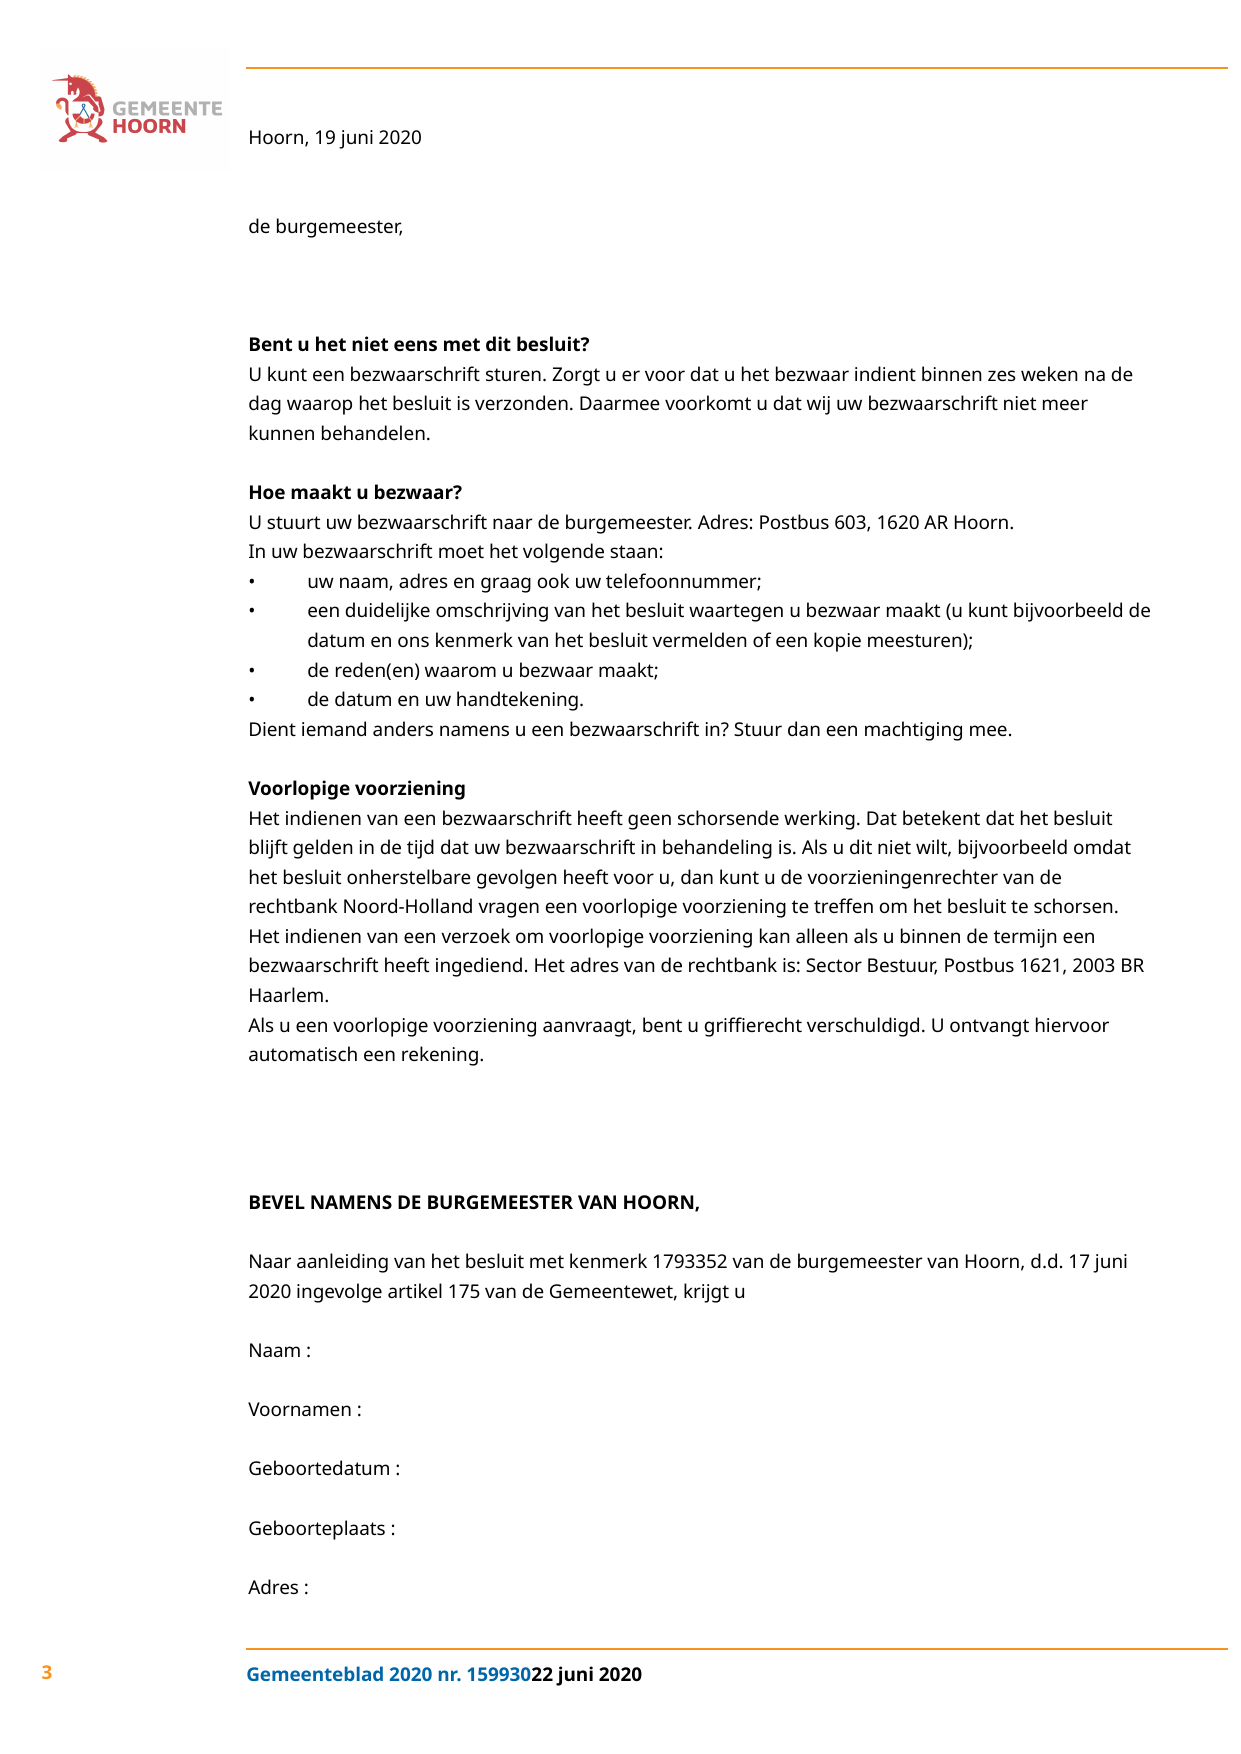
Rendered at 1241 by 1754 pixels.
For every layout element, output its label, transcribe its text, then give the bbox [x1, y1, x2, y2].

list de reden(en) waarom u bezwaar maakt; [248, 657, 1152, 683]
list de datum en uw handtekening. [248, 686, 1152, 712]
text Bent u het niet eens met dit besluit? [248, 331, 1152, 357]
text Als u een voorlopige voorziening aanvraagt, bent u griffierecht verschuldigd. U ontvangt hiervoor automatisch een rekening. [248, 1012, 1152, 1067]
text Het indienen van een verzoek om voorlopige voorziening kan alleen als u binnen de termijn een bezwaarschrift heeft ingediend. Het adres van de rechtbank is: Sector Bestuur, Postbus 1621, 2003 BR Haarlem. [248, 923, 1152, 1008]
text Naam : [248, 1337, 1152, 1363]
text Geboortedatum : [248, 1456, 1152, 1481]
text Hoe maakt u bezwaar? [248, 479, 1152, 505]
picture [41, 47, 231, 172]
text Voornamen : [248, 1396, 1152, 1422]
text de burgemeester, [248, 213, 1152, 239]
text Dient iemand anders namens u een bezwaarschrift in? Stuur dan een machtiging mee. [248, 716, 1152, 742]
text Het indienen van een bezwaarschrift heeft geen schorsende werking. Dat betekent dat het besluit blijft gelden in de tijd dat uw bezwaarschrift in behandeling is. Als u dit niet wilt, bijvoorbeeld omdat het besluit onherstelbare gevolgen heeft voor u, dan kunt u de voorzieningenrechter van de rechtbank Noord-Holland vragen een voorlopige voorziening te treffen om het besluit te schorsen. [248, 805, 1152, 919]
text In uw bezwaarschrift moet het volgende staan: [248, 538, 1152, 564]
list uw naam, adres en graag ook uw telefoonnummer; [248, 568, 1152, 594]
text Voorlopige voorziening [248, 775, 1152, 801]
text U kunt een bezwaarschrift sturen. Zorgt u er voor dat u het bezwaar indient binnen zes weken na de dag waarop het besluit is verzonden. Daarmee voorkomt u dat wij uw bezwaarschrift niet meer kunnen behandelen. [248, 361, 1152, 446]
text Adres : [248, 1574, 1152, 1600]
text Hoorn, 19 juni 2020 [248, 124, 1152, 150]
text Naar aanleiding van het besluit met kenmerk 1793352 van de burgemeester van Hoorn, d.d. 17 juni 2020 ingevolge artikel 175 van de Gemeentewet, krijgt u [248, 1248, 1152, 1304]
text BEVEL NAMENS DE BURGEMEESTER VAN HOORN, [248, 1189, 1152, 1215]
text U stuurt uw bezwaarschrift naar de burgemeester. Adres: Postbus 603, 1620 AR Hoorn. [248, 509, 1152, 535]
list een duidelijke omschrijving van het besluit waartegen u bezwaar maakt (u kunt bijvoorbeeld de datum en ons kenmerk van het besluit vermelden of een kopie meesturen); [248, 598, 1152, 653]
text Geboorteplaats : [248, 1515, 1152, 1541]
